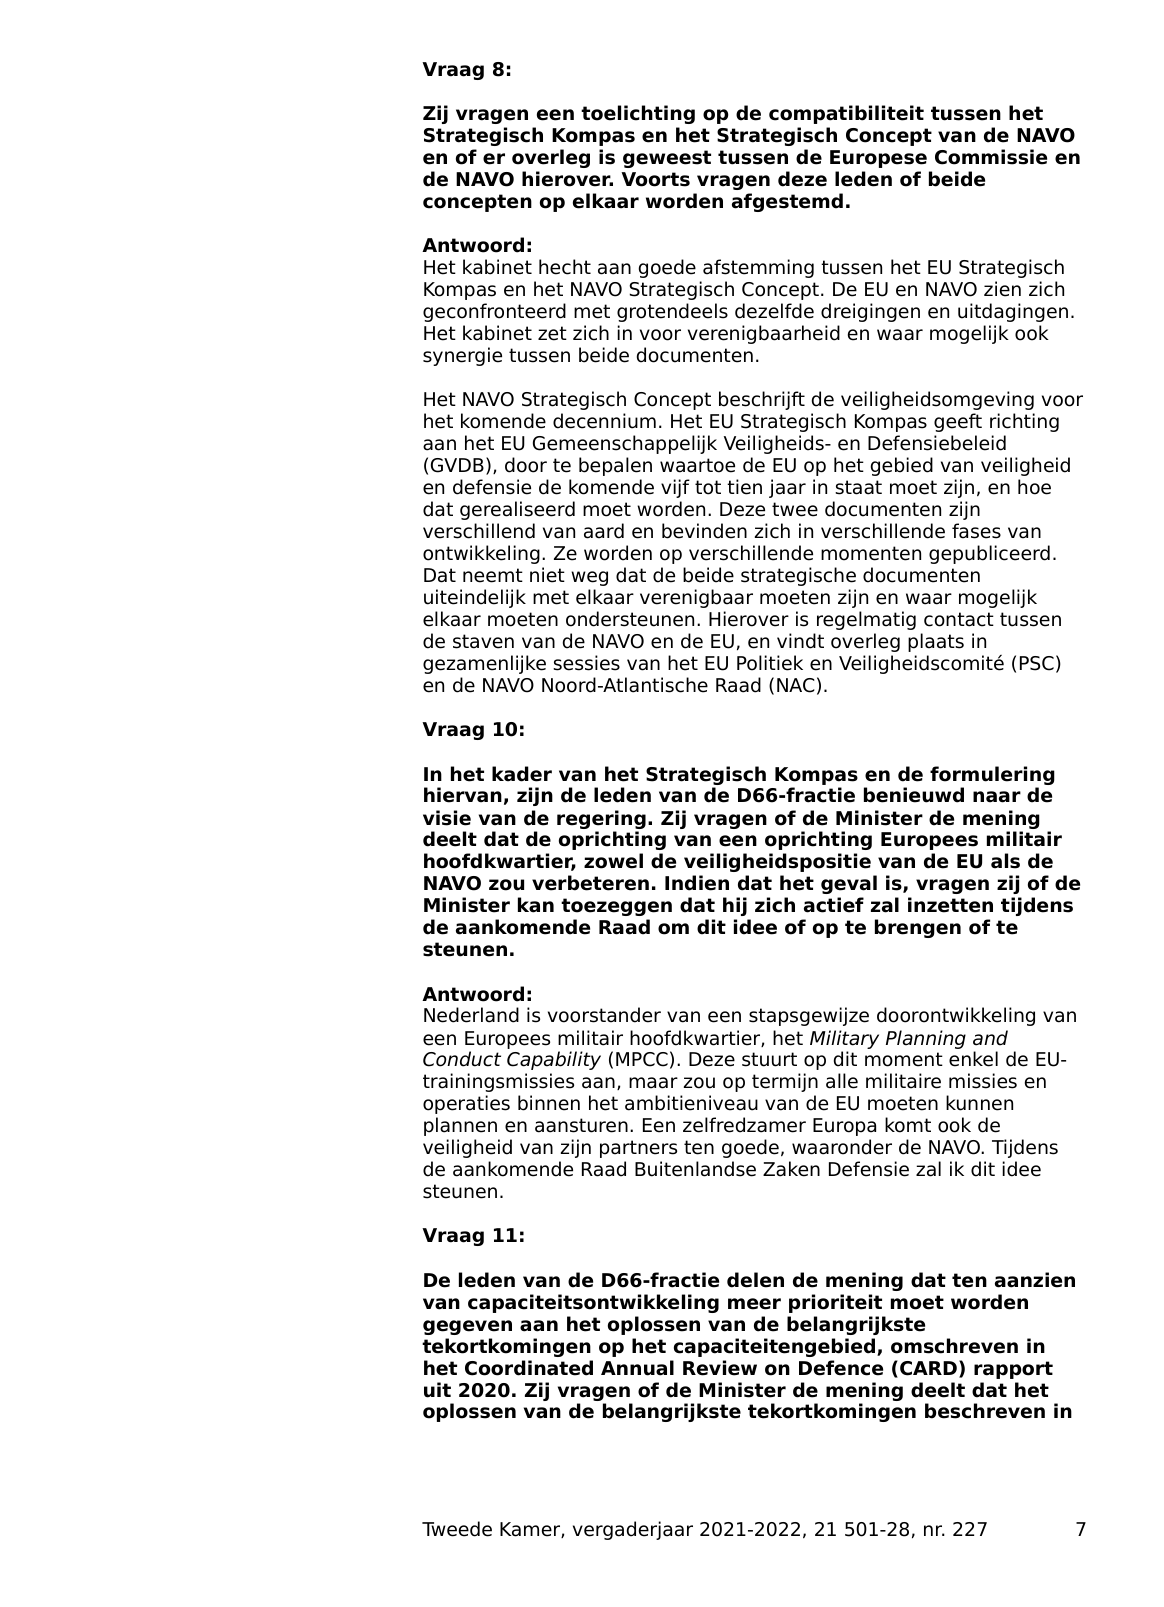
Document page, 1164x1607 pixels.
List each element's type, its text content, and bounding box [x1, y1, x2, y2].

text De leden van de D66-fractie delen de mening dat ten aanzien van capaciteitsontwikkeling meer prioriteit moet worden gegeven aan het oplossen van de belangrijkste tekortkomingen op het capaciteitengebied, omschreven in het Coordinated Annual Review on Defence (CARD) rapport uit 2020. Zij vragen of de Minister de mening deelt dat het oplossen van de belangrijkste tekortkomingen beschreven in [422, 1269, 1087, 1423]
subtitle Vraag 11: [422, 1225, 1087, 1247]
text Nederland is voorstander van een stapsgewijze doorontwikkeling van een Europees militair hoofdkwartier, het Military Planning and Conduct Capability (MPCC). Deze stuurt op dit moment enkel de EU-trainingsmissies aan, maar zou op termijn alle militaire missies en operaties binnen het ambitieniveau van de EU moeten kunnen plannen en aansturen. Een zelfredzamer Europa komt ook de veiligheid van zijn partners ten goede, waaronder de NAVO. Tijdens de aankomende Raad Buitenlandse Zaken Defensie zal ik dit idee steunen. [422, 1005, 1087, 1203]
text In het kader van het Strategisch Kompas en de formulering hiervan, zijn de leden van de D66-fractie benieuwd naar de visie van de regering. Zij vragen of de Minister de mening deelt dat de oprichting van een oprichting Europees militair hoofdkwartier, zowel de veiligheidspositie van de EU als de NAVO zou verbeteren. Indien dat het geval is, vragen zij of de Minister kan toezeggen dat hij zich actief zal inzetten tijdens de aankomende Raad om dit idee of op te brengen of te steunen. [422, 763, 1087, 961]
text Zij vragen een toelichting op de compatibiliteit tussen het Strategisch Kompas en het Strategisch Concept van de NAVO en of er overleg is geweest tussen de Europese Commissie en de NAVO hierover. Voorts vragen deze leden of beide concepten op elkaar worden afgestemd. [422, 103, 1087, 213]
subtitle Vraag 8: [422, 59, 1087, 81]
text Het kabinet hecht aan goede afstemming tussen het EU Strategisch Kompas en het NAVO Strategisch Concept. De EU en NAVO zien zich geconfronteerd met grotendeels dezelfde dreigingen en uitdagingen. Het kabinet zet zich in voor verenigbaarheid en waar mogelijk ook synergie tussen beide documenten. [422, 257, 1087, 367]
subtitle Antwoord: [422, 235, 1087, 257]
subtitle Vraag 10: [422, 719, 1087, 741]
subtitle Antwoord: [422, 983, 1087, 1005]
text Het NAVO Strategisch Concept beschrijft de veiligheidsomgeving voor het komende decennium. Het EU Strategisch Kompas geeft richting aan het EU Gemeenschappelijk Veiligheids- en Defensiebeleid (GVDB), door te bepalen waartoe de EU op het gebied van veiligheid en defensie de komende vijf tot tien jaar in staat moet zijn, en hoe dat gerealiseerd moet worden. Deze twee documenten zijn verschillend van aard en bevinden zich in verschillende fases van ontwikkeling. Ze worden op verschillende momenten gepubliceerd. Dat neemt niet weg dat de beide strategische documenten uiteindelijk met elkaar verenigbaar moeten zijn en waar mogelijk elkaar moeten ondersteunen. Hierover is regelmatig contact tussen de staven van de NAVO en de EU, en vindt overleg plaats in gezamenlijke sessies van het EU Politiek en Veiligheidscomité (PSC) en de NAVO Noord-Atlantische Raad (NAC). [422, 389, 1087, 697]
